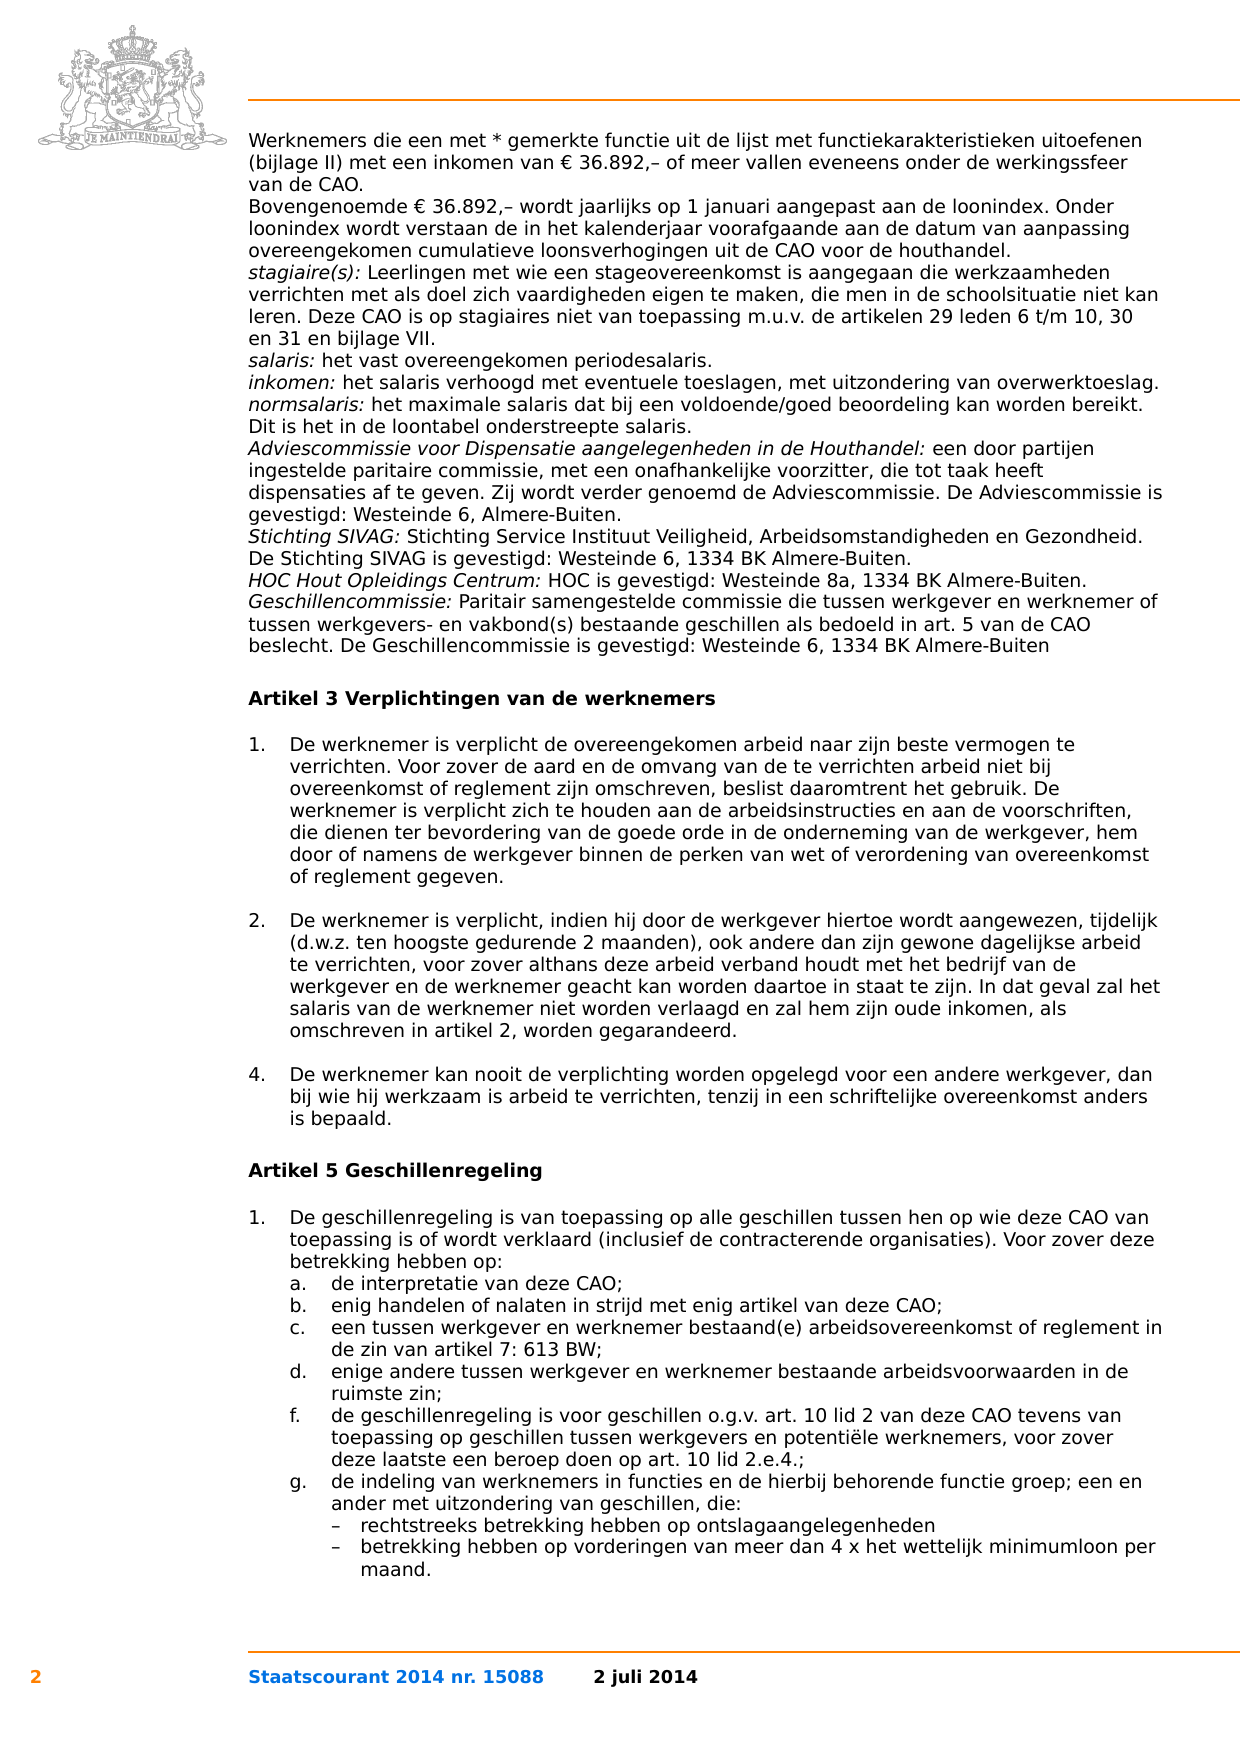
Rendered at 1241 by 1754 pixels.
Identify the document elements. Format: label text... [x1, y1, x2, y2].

text Werknemers die een met * gemerkte functie uit de lijst met functiekarakteristieken uitoefenen (bijlage II) met een inkomen van € 36.892,– of meer vallen eveneens onder de werkingssfeer van de CAO. [248, 130, 1163, 196]
text salaris: het vast overeengekomen periodesalaris. [248, 350, 1163, 372]
text f. de geschillenregeling is voor geschillen o.g.v. art. 10 lid 2 van deze CAO tevens van toepassing op geschillen tussen werkgevers en potentiële werknemers, voor zover deze laatste een beroep doen op art. 10 lid 2.e.4.; [289, 1404, 1163, 1471]
text stagiaire(s): Leerlingen met wie een stageovereenkomst is aangegaan die werkzaamheden verrichten met als doel zich vaardigheden eigen te maken, die men in de schoolsituatie niet kan leren. Deze CAO is op stagiaires niet van toepassing m.u.v. de artikelen 29 leden 6 t/m 10, 30 en 31 en bijlage VII. [248, 262, 1163, 350]
text 2. De werknemer is verplicht, indien hij door de werkgever hiertoe wordt aangewezen, tijdelijk (d.w.z. ten hoogste gedurende 2 maanden), ook andere dan zijn gewone dagelijkse arbeid te verrichten, voor zover althans deze arbeid verband houdt met het bedrijf van de werkgever en de werknemer geacht kan worden daartoe in staat te zijn. In dat geval zal het salaris van de werknemer niet worden verlaagd en zal hem zijn oude inkomen, als omschreven in artikel 2, worden gegarandeerd. [248, 910, 1163, 1042]
subtitle Artikel 5 Geschillenregeling [248, 1160, 1163, 1182]
text b. enig handelen of nalaten in strijd met enig artikel van deze CAO; [289, 1295, 1163, 1317]
text a. de interpretatie van deze CAO; [289, 1273, 1163, 1295]
text 4. De werknemer kan nooit de verplichting worden opgelegd voor een andere werkgever, dan bij wie hij werkzaam is arbeid te verrichten, tenzij in een schriftelijke overeenkomst anders is bepaald. [248, 1064, 1163, 1130]
text inkomen: het salaris verhoogd met eventuele toeslagen, met uitzondering van overwerktoeslag. [248, 372, 1163, 394]
text HOC Hout Opleidings Centrum: HOC is gevestigd: Westeinde 8a, 1334 BK Almere-Buiten. [248, 569, 1163, 591]
text Adviescommissie voor Dispensatie aangelegenheden in de Houthandel: een door partijen ingestelde paritaire commissie, met een onafhankelijke voorzitter, die tot taak heeft dispensaties af te geven. Zij wordt verder genoemd de Adviescommissie. De Adviescommissie is gevestigd: Westeinde 6, Almere-Buiten. [248, 438, 1163, 526]
text 1. De geschillenregeling is van toepassing op alle geschillen tussen hen op wie deze CAO van toepassing is of wordt verklaard (inclusief de contracterende organisaties). Voor zover deze betrekking hebben op: [248, 1207, 1163, 1273]
text g. de indeling van werknemers in functies en de hierbij behorende functie groep; een en ander met uitzondering van geschillen, die: [289, 1471, 1163, 1514]
text d. enige andere tussen werkgever en werknemer bestaande arbeidsvoorwaarden in de ruimste zin; [289, 1361, 1163, 1404]
text – rechtstreeks betrekking hebben op ontslagaangelegenheden [331, 1514, 1163, 1536]
text 1. De werknemer is verplicht de overeengekomen arbeid naar zijn beste vermogen te verrichten. Voor zover de aard en de omvang van de te verrichten arbeid niet bij overeenkomst of reglement zijn omschreven, beslist daaromtrent het gebruik. De werknemer is verplicht zich te houden aan de arbeidsinstructies en aan de voorschriften, die dienen ter bevordering van de goede orde in de onderneming van de werkgever, hem door of namens de werkgever binnen de perken van wet of verordening van overeenkomst of reglement gegeven. [248, 734, 1163, 888]
text – betrekking hebben op vorderingen van meer dan 4 x het wettelijk minimumloon per maand. [331, 1536, 1163, 1580]
text c. een tussen werkgever en werknemer bestaand(e) arbeidsovereenkomst of reglement in de zin van artikel 7: 613 BW; [289, 1317, 1163, 1361]
subtitle Artikel 3 Verplichtingen van de werknemers [248, 687, 1163, 709]
text normsalaris: het maximale salaris dat bij een voldoende/goed beoordeling kan worden bereikt. Dit is het in de loontabel onderstreepte salaris. [248, 394, 1163, 438]
text Geschillencommissie: Paritair samengestelde commissie die tussen werkgever en werknemer of tussen werkgevers- en vakbond(s) bestaande geschillen als bedoeld in art. 5 van de CAO beslecht. De Geschillencommissie is gevestigd: Westeinde 6, 1334 BK Almere-Buiten [248, 591, 1163, 657]
text Stichting SIVAG: Stichting Service Instituut Veiligheid, Arbeidsomstandigheden en Gezondheid. De Stichting SIVAG is gevestigd: Westeinde 6, 1334 BK Almere-Buiten. [248, 526, 1163, 569]
picture [38, 25, 227, 150]
text Bovengenoemde € 36.892,– wordt jaarlijks op 1 januari aangepast aan de loonindex. Onder loonindex wordt verstaan de in het kalenderjaar voorafgaande aan de datum van aanpassing overeengekomen cumulatieve loonsverhogingen uit de CAO voor de houthandel. [248, 196, 1163, 262]
